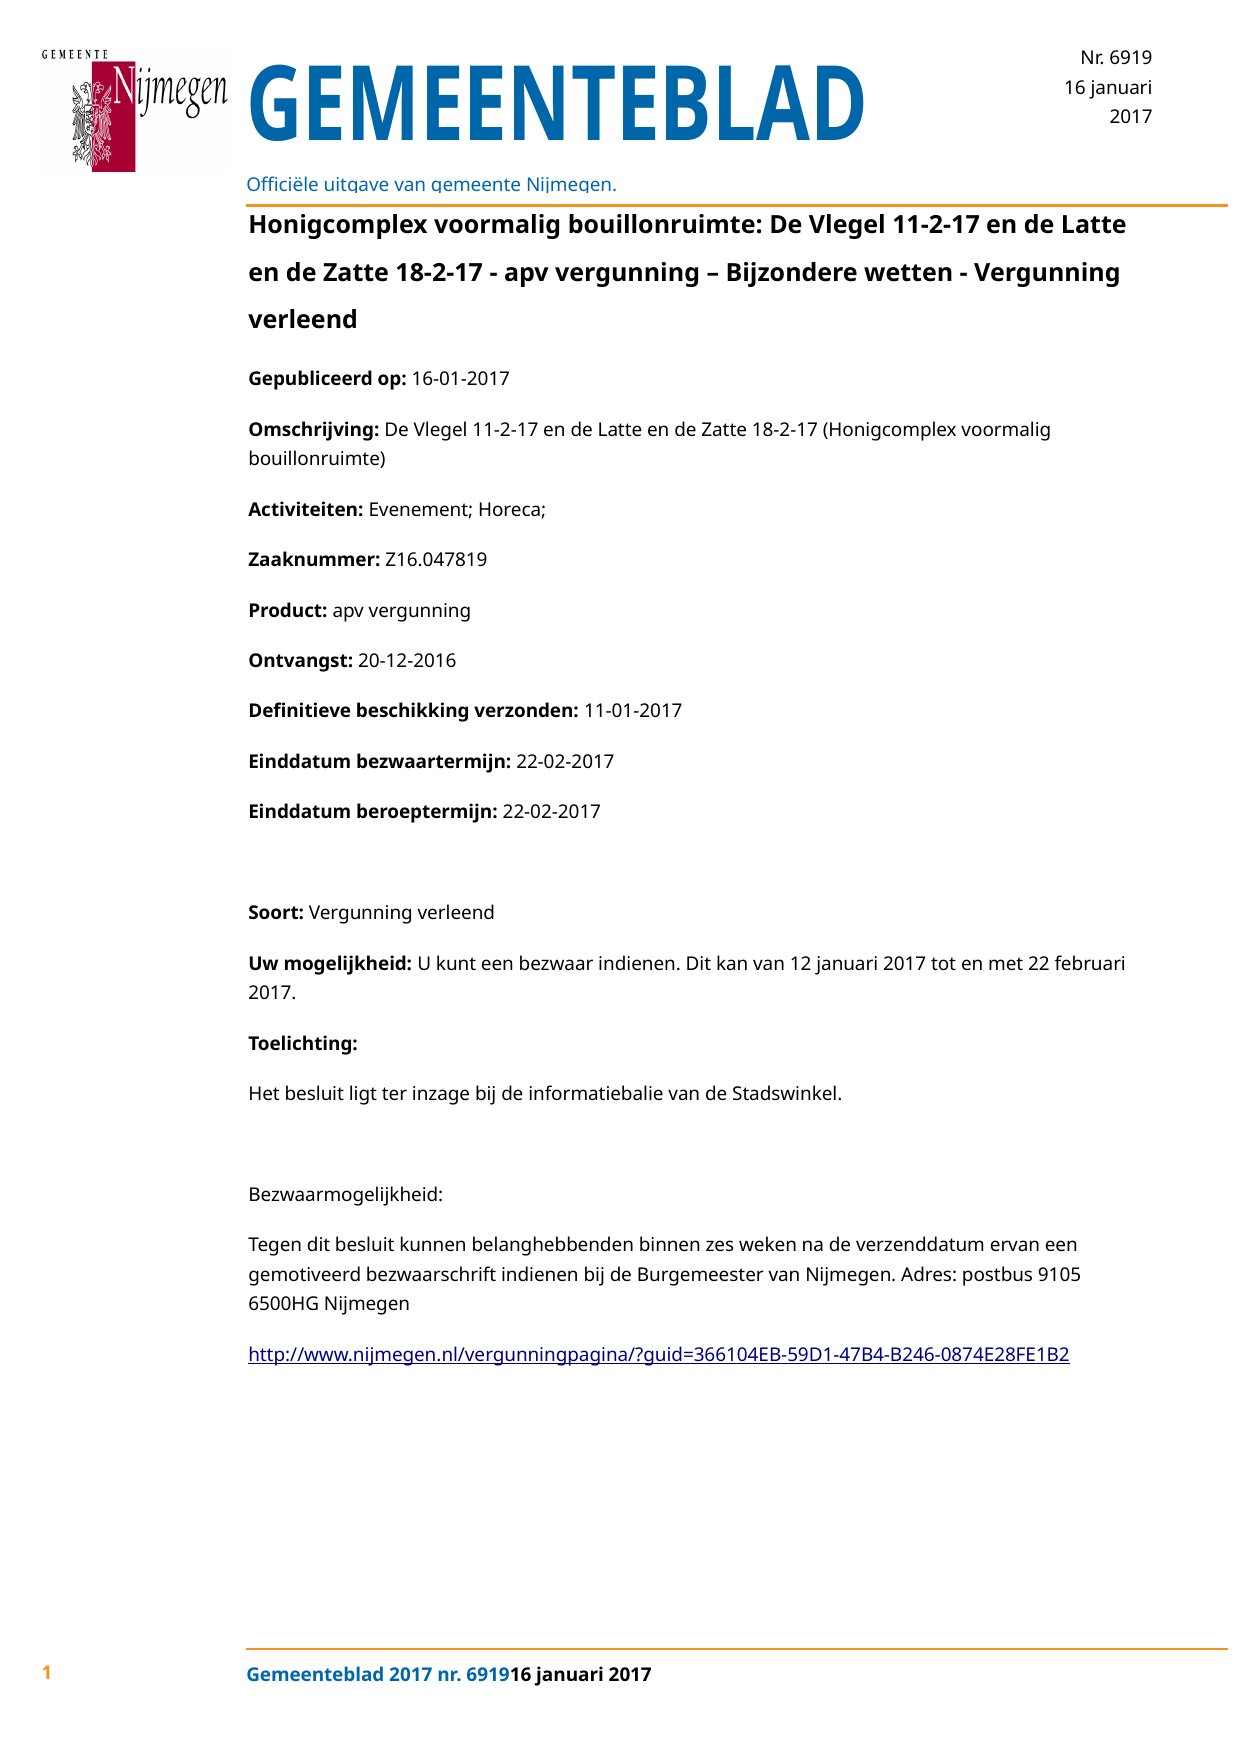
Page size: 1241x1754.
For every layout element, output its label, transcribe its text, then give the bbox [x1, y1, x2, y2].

picture [41, 47, 231, 172]
text Zaaknummer: Z16.047819 [248, 546, 1152, 572]
text Definitieve beschikking verzonden: 11-01-2017 [248, 698, 1152, 723]
text Uw mogelijkheid: U kunt een bezwaar indienen. Dit kan van 12 januari 2017 tot en met 22 februari 2017. [248, 950, 1152, 1005]
text Tegen dit besluit kunnen belanghebbenden binnen zes weken na de verzenddatum ervan een gemotiveerd bezwaarschrift indienen bij de Burgemeester van Nijmegen. Adres: postbus 9105 6500HG Nijmegen [248, 1231, 1152, 1316]
text Gepubliceerd op: 16-01-2017 [248, 366, 1152, 391]
text Bezwaarmogelijkheid: [248, 1181, 1152, 1207]
text Ontvangst: 20-12-2016 [248, 647, 1152, 673]
text http://www.nijmegen.nl/vergunningpagina/?guid=366104EB-59D1-47B4-B246-0874E28FE1B2 [248, 1341, 1152, 1367]
text Einddatum bezwaartermijn: 22-02-2017 [248, 748, 1152, 774]
text Omschrijving: De Vlegel 11-2-17 en de Latte en de Zatte 18-2-17 (Honigcomplex voormalig bouillonruimte) [248, 416, 1152, 471]
text Het besluit ligt ter inzage bij de informatiebalie van de Stadswinkel. [248, 1080, 1152, 1106]
text Activiteiten: Evenement; Horeca; [248, 496, 1152, 522]
text Soort: Vergunning verleend [248, 899, 1152, 925]
text Einddatum beroeptermijn: 22-02-2017 [248, 798, 1152, 824]
text Product: apv vergunning [248, 597, 1152, 622]
text Honigcomplex voormalig bouillonruimte: De Vlegel 11-2-17 en de Latte en de Zatte 18-2-17 - apv vergunning – Bijzondere wetten - Vergunning verleend [248, 207, 1152, 336]
text Toelichting: [248, 1030, 1152, 1055]
